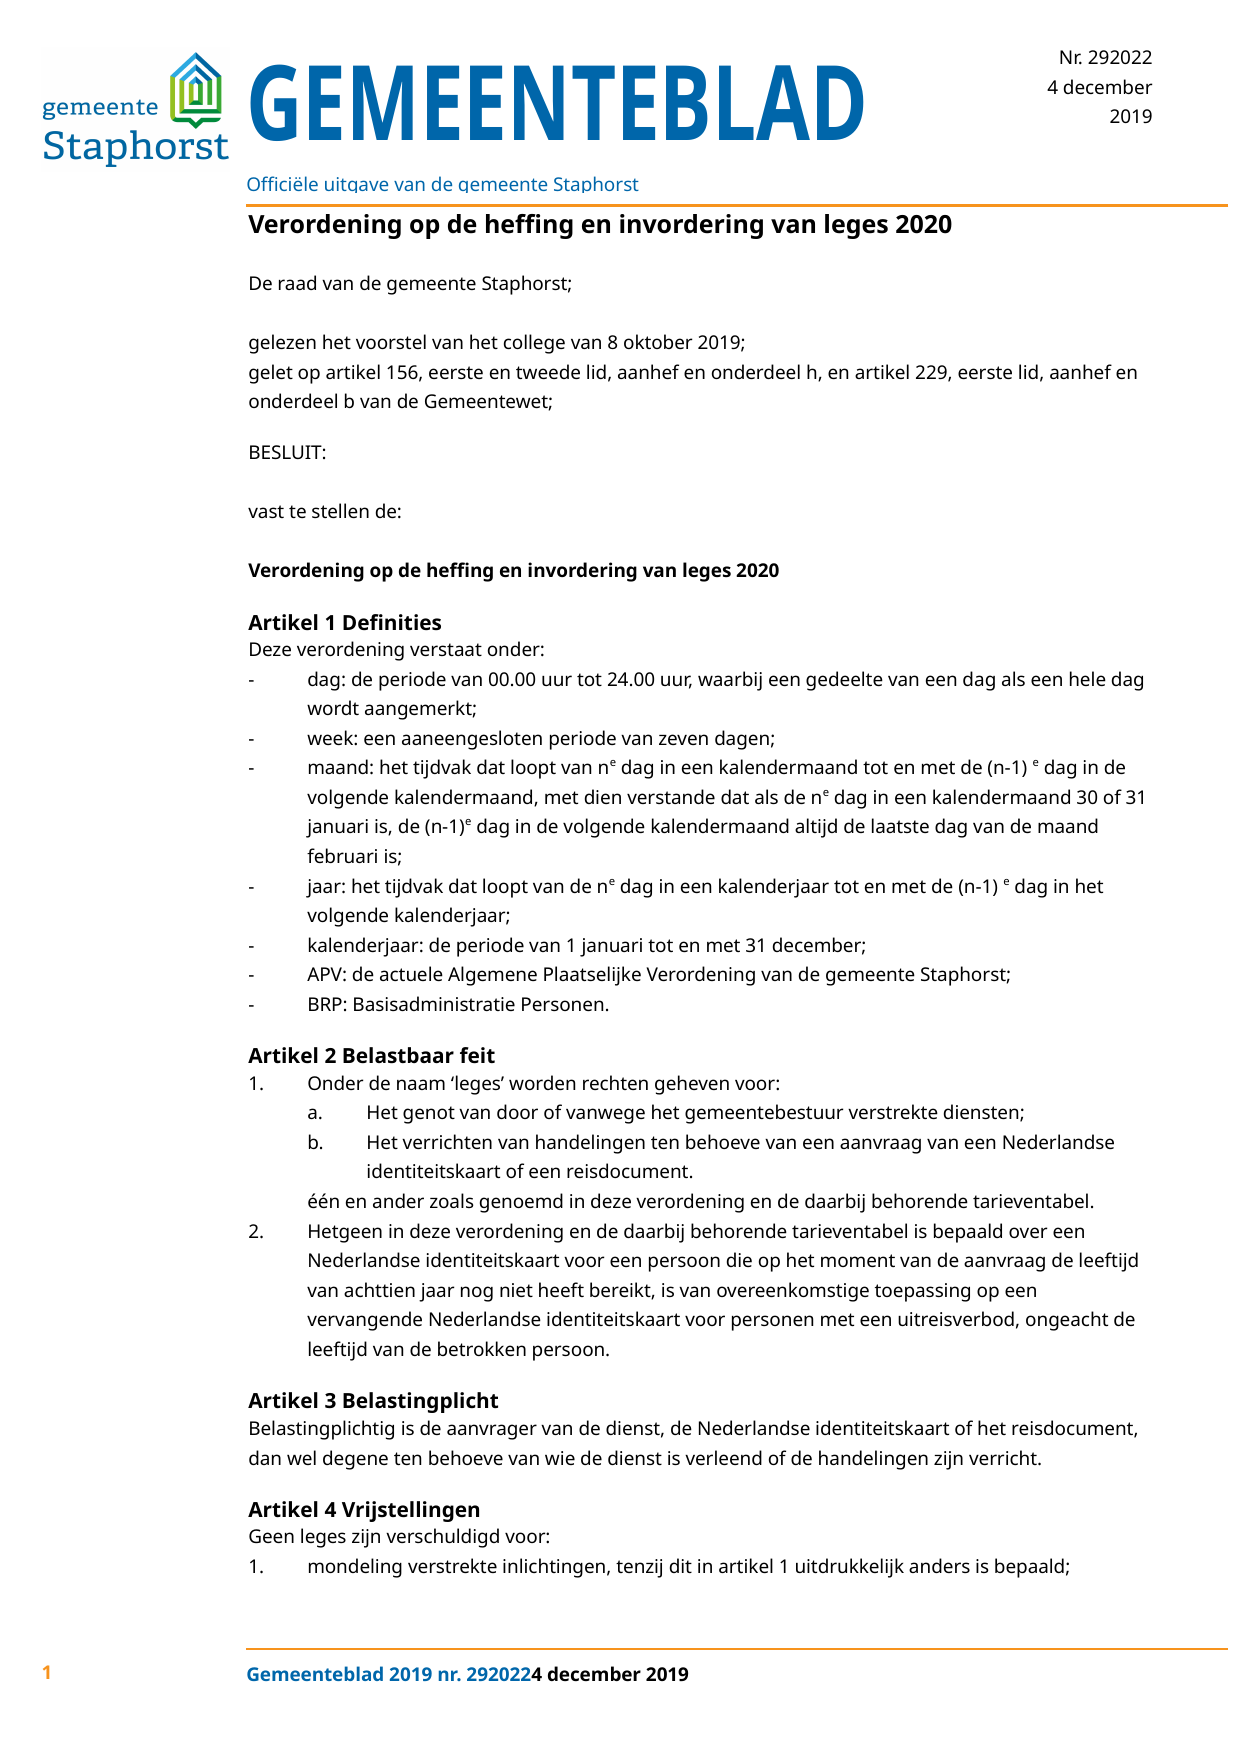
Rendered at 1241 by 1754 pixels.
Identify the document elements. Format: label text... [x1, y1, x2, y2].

text Belastingplichtig is de aanvrager van de dienst, de Nederlandse identiteitskaart of het reisdocument, dan wel degene ten behoeve van wie de dienst is verleend of de handelingen zijn verricht. [248, 1415, 1152, 1470]
text Verordening op de heffing en invordering van leges 2020 [248, 207, 1152, 241]
list week: een aaneengesloten periode van zeven dagen; [248, 725, 1152, 751]
text gelezen het voorstel van het college van 8 oktober 2019; [248, 329, 1152, 355]
text Geen leges zijn verschuldigd voor: [248, 1523, 1152, 1549]
list BRP: Basisadministratie Personen. [248, 991, 1152, 1017]
text vast te stellen de: [248, 498, 1152, 524]
text Artikel 3 Belastingplicht [248, 1387, 1152, 1415]
list Het verrichten van handelingen ten behoeve van een aanvraag van een Nederlandse identiteitskaart of een reisdocument. [307, 1129, 1152, 1184]
list kalenderjaar: de periode van 1 januari tot en met 31 december; [248, 932, 1152, 958]
list Hetgeen in deze verordening en de daarbij behorende tarieventabel is bepaald over een Nederlandse identiteitskaart voor een persoon die op het moment van de aanvraag de leeftijd van achttien jaar nog niet heeft bereikt, is van overeenkomstige toepassing op een vervangende Nederlandse identiteitskaart voor personen met een uitreisverbod, ongeacht de leeftijd van de betrokken persoon. [248, 1218, 1152, 1362]
text Deze verordening verstaat onder: [248, 636, 1152, 662]
list jaar: het tijdvak dat loopt van de ne dag in een kalenderjaar tot en met de (n-1) e dag in het volgende kalenderjaar; [248, 873, 1152, 928]
text Artikel 4 Vrijstellingen [248, 1495, 1152, 1523]
text Artikel 2 Belastbaar feit [248, 1042, 1152, 1070]
list Het genot van door of vanwege het gemeentebestuur verstrekte diensten; [307, 1099, 1152, 1125]
text gelet op artikel 156, eerste en tweede lid, aanhef en onderdeel h, en artikel 229, eerste lid, aanhef en onderdeel b van de Gemeentewet; [248, 359, 1152, 414]
text Artikel 1 Definities [248, 608, 1152, 636]
text De raad van de gemeente Staphorst; [248, 270, 1152, 296]
list mondeling verstrekte inlichtingen, tenzij dit in artikel 1 uitdrukkelijk anders is bepaald; [248, 1553, 1152, 1579]
list maand: het tijdvak dat loopt van ne dag in een kalendermaand tot en met de (n-1) e dag in de volgende kalendermaand, met dien verstande dat als de ne dag in een kalendermaand 30 of 31 januari is, de (n-1)e dag in de volgende kalendermaand altijd de laatste dag van de maand februari is; [248, 754, 1152, 869]
picture [41, 47, 231, 172]
list dag: de periode van 00.00 uur tot 24.00 uur, waarbij een gedeelte van een dag als een hele dag wordt aangemerkt; [248, 666, 1152, 721]
list APV: de actuele Algemene Plaatselijke Verordening van de gemeente Staphorst; [248, 962, 1152, 987]
list Onder de naam ‘leges’ worden rechten geheven voor: [248, 1070, 1152, 1096]
text Verordening op de heffing en invordering van leges 2020 [248, 557, 1152, 583]
text BESLUIT: [248, 439, 1152, 465]
list één en ander zoals genoemd in deze verordening en de daarbij behorende tarieventabel. [248, 1188, 1152, 1214]
